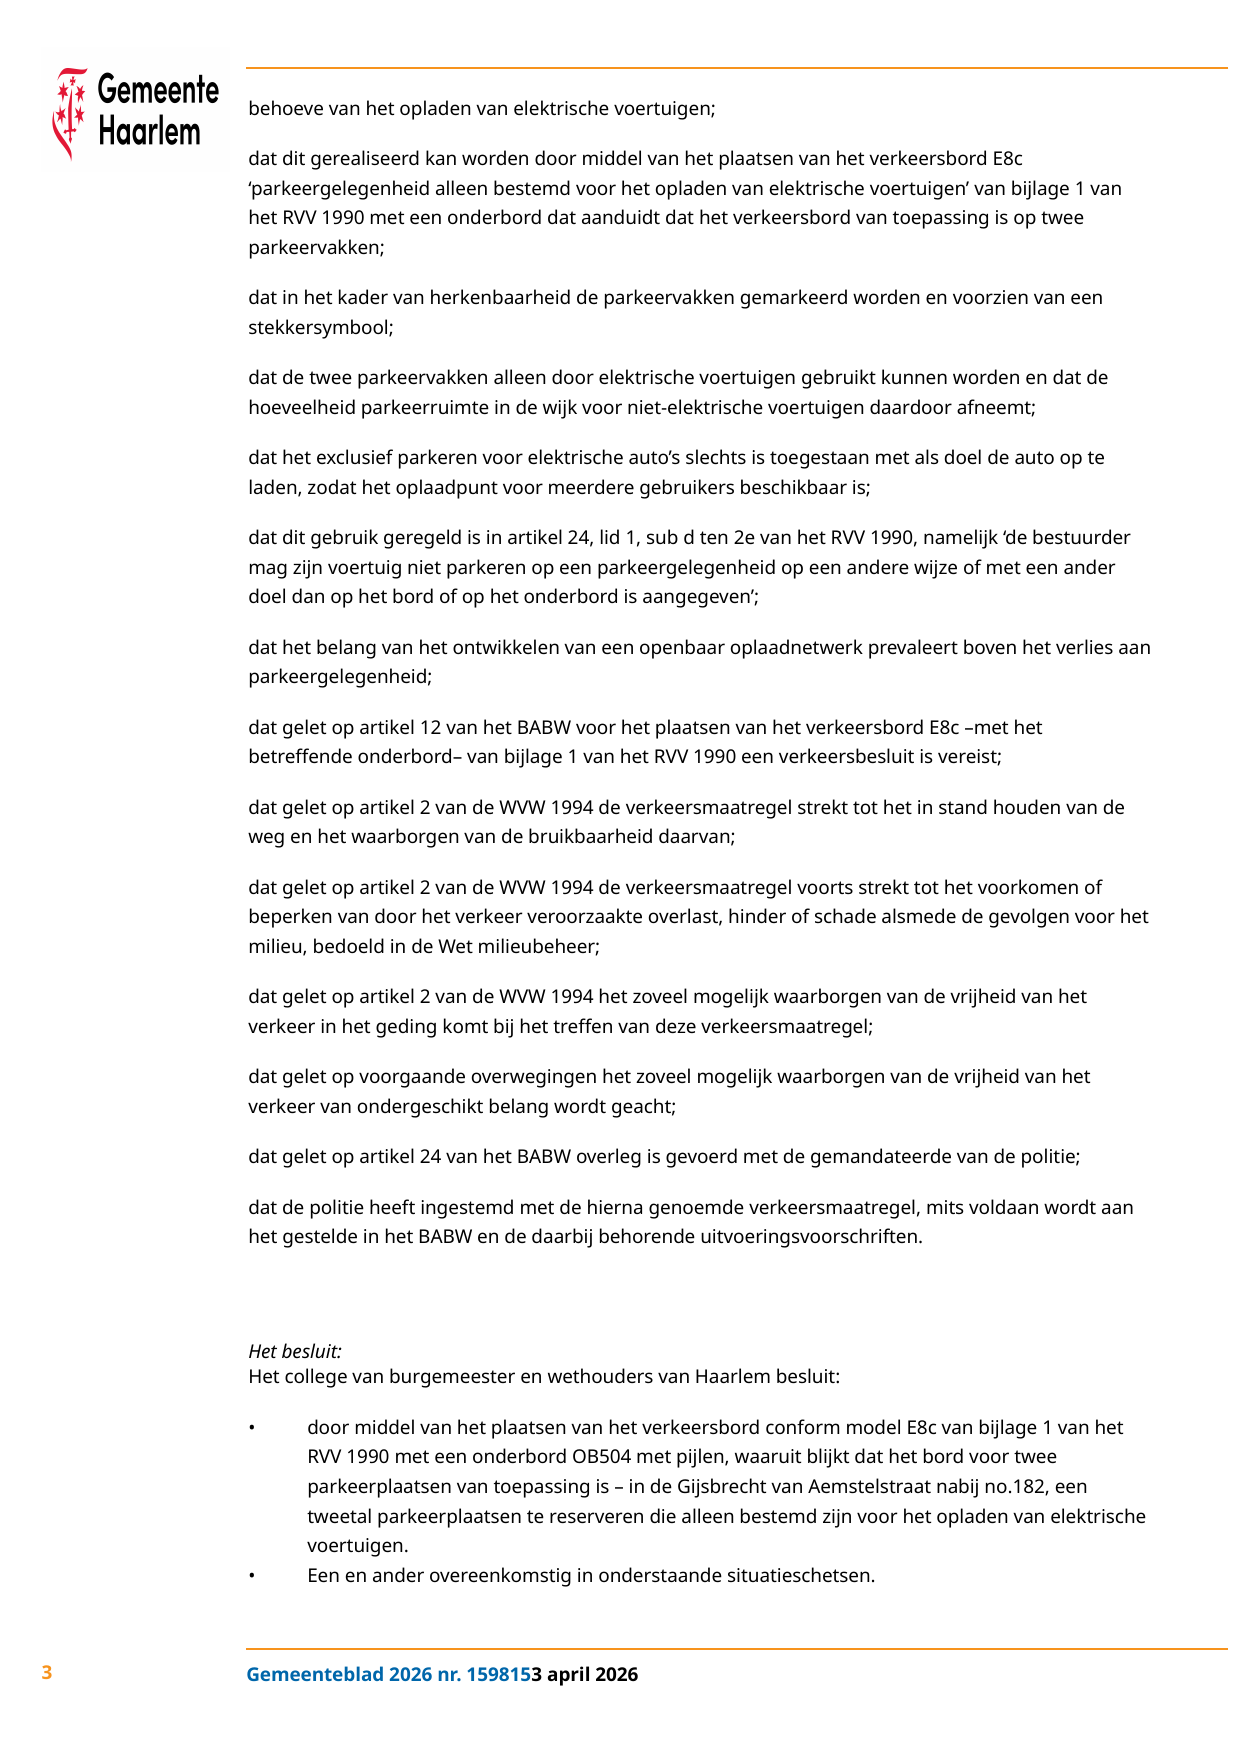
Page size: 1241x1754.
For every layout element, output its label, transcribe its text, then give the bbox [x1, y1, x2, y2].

text dat de politie heeft ingestemd met de hierna genoemde verkeersmaatregel, mits voldaan wordt aan het gestelde in het BABW en de daarbij behorende uitvoeringsvoorschriften. [248, 1194, 1152, 1249]
text dat gelet op artikel 2 van de WVW 1994 de verkeersmaatregel strekt tot het in stand houden van de weg en het waarborgen van de bruikbaarheid daarvan; [248, 794, 1152, 849]
text dat dit gerealiseerd kan worden door middel van het plaatsen van het verkeersbord E8c ‘parkeergelegenheid alleen bestemd voor het opladen van elektrische voertuigen’ van bijlage 1 van het RVV 1990 met een onderbord dat aanduidt dat het verkeersbord van toepassing is op twee parkeervakken; [248, 145, 1152, 260]
text Het besluit: [248, 1338, 1152, 1364]
text behoeve van het opladen van elektrische voertuigen; [248, 95, 1152, 121]
picture [41, 47, 231, 172]
text dat gelet op artikel 2 van de WVW 1994 het zoveel mogelijk waarborgen van de vrijheid van het verkeer in het geding komt bij het treffen van deze verkeersmaatregel; [248, 983, 1152, 1039]
text dat het exclusief parkeren voor elektrische auto’s slechts is toegestaan met als doel de auto op te laden, zodat het oplaadpunt voor meerdere gebruikers beschikbaar is; [248, 444, 1152, 500]
list Een en ander overeenkomstig in onderstaande situatieschetsen. [248, 1562, 1152, 1588]
text dat de twee parkeervakken alleen door elektrische voertuigen gebruikt kunnen worden en dat de hoeveelheid parkeerruimte in de wijk voor niet-elektrische voertuigen daardoor afneemt; [248, 364, 1152, 420]
text dat gelet op artikel 2 van de WVW 1994 de verkeersmaatregel voorts strekt tot het voorkomen of beperken van door het verkeer veroorzaakte overlast, hinder of schade alsmede de gevolgen voor het milieu, bedoeld in de Wet milieubeheer; [248, 874, 1152, 959]
text dat gelet op artikel 24 van het BABW overleg is gevoerd met de gemandateerde van de politie; [248, 1143, 1152, 1169]
text Het college van burgemeester en wethouders van Haarlem besluit: [248, 1364, 1152, 1389]
text dat in het kader van herkenbaarheid de parkeervakken gemarkeerd worden en voorzien van een stekkersymbool; [248, 284, 1152, 340]
text dat het belang van het ontwikkelen van een openbaar oplaadnetwerk prevaleert boven het verlies aan parkeergelegenheid; [248, 634, 1152, 689]
list door middel van het plaatsen van het verkeersbord conform model E8c van bijlage 1 van het RVV 1990 met een onderbord OB504 met pijlen, waaruit blijkt dat het bord voor twee parkeerplaatsen van toepassing is – in de Gijsbrecht van Aemstelstraat nabij no.182, een tweetal parkeerplaatsen te reserveren die alleen bestemd zijn voor het opladen van elektrische voertuigen. [248, 1414, 1152, 1558]
text dat gelet op voorgaande overwegingen het zoveel mogelijk waarborgen van de vrijheid van het verkeer van ondergeschikt belang wordt geacht; [248, 1063, 1152, 1119]
text dat gelet op artikel 12 van het BABW voor het plaatsen van het verkeersbord E8c –met het betreffende onderbord– van bijlage 1 van het RVV 1990 een verkeersbesluit is vereist; [248, 714, 1152, 769]
text dat dit gebruik geregeld is in artikel 24, lid 1, sub d ten 2e van het RVV 1990, namelijk ‘de bestuurder mag zijn voertuig niet parkeren op een parkeergelegenheid op een andere wijze of met een ander doel dan op het bord of op het onderbord is aangegeven’; [248, 524, 1152, 609]
